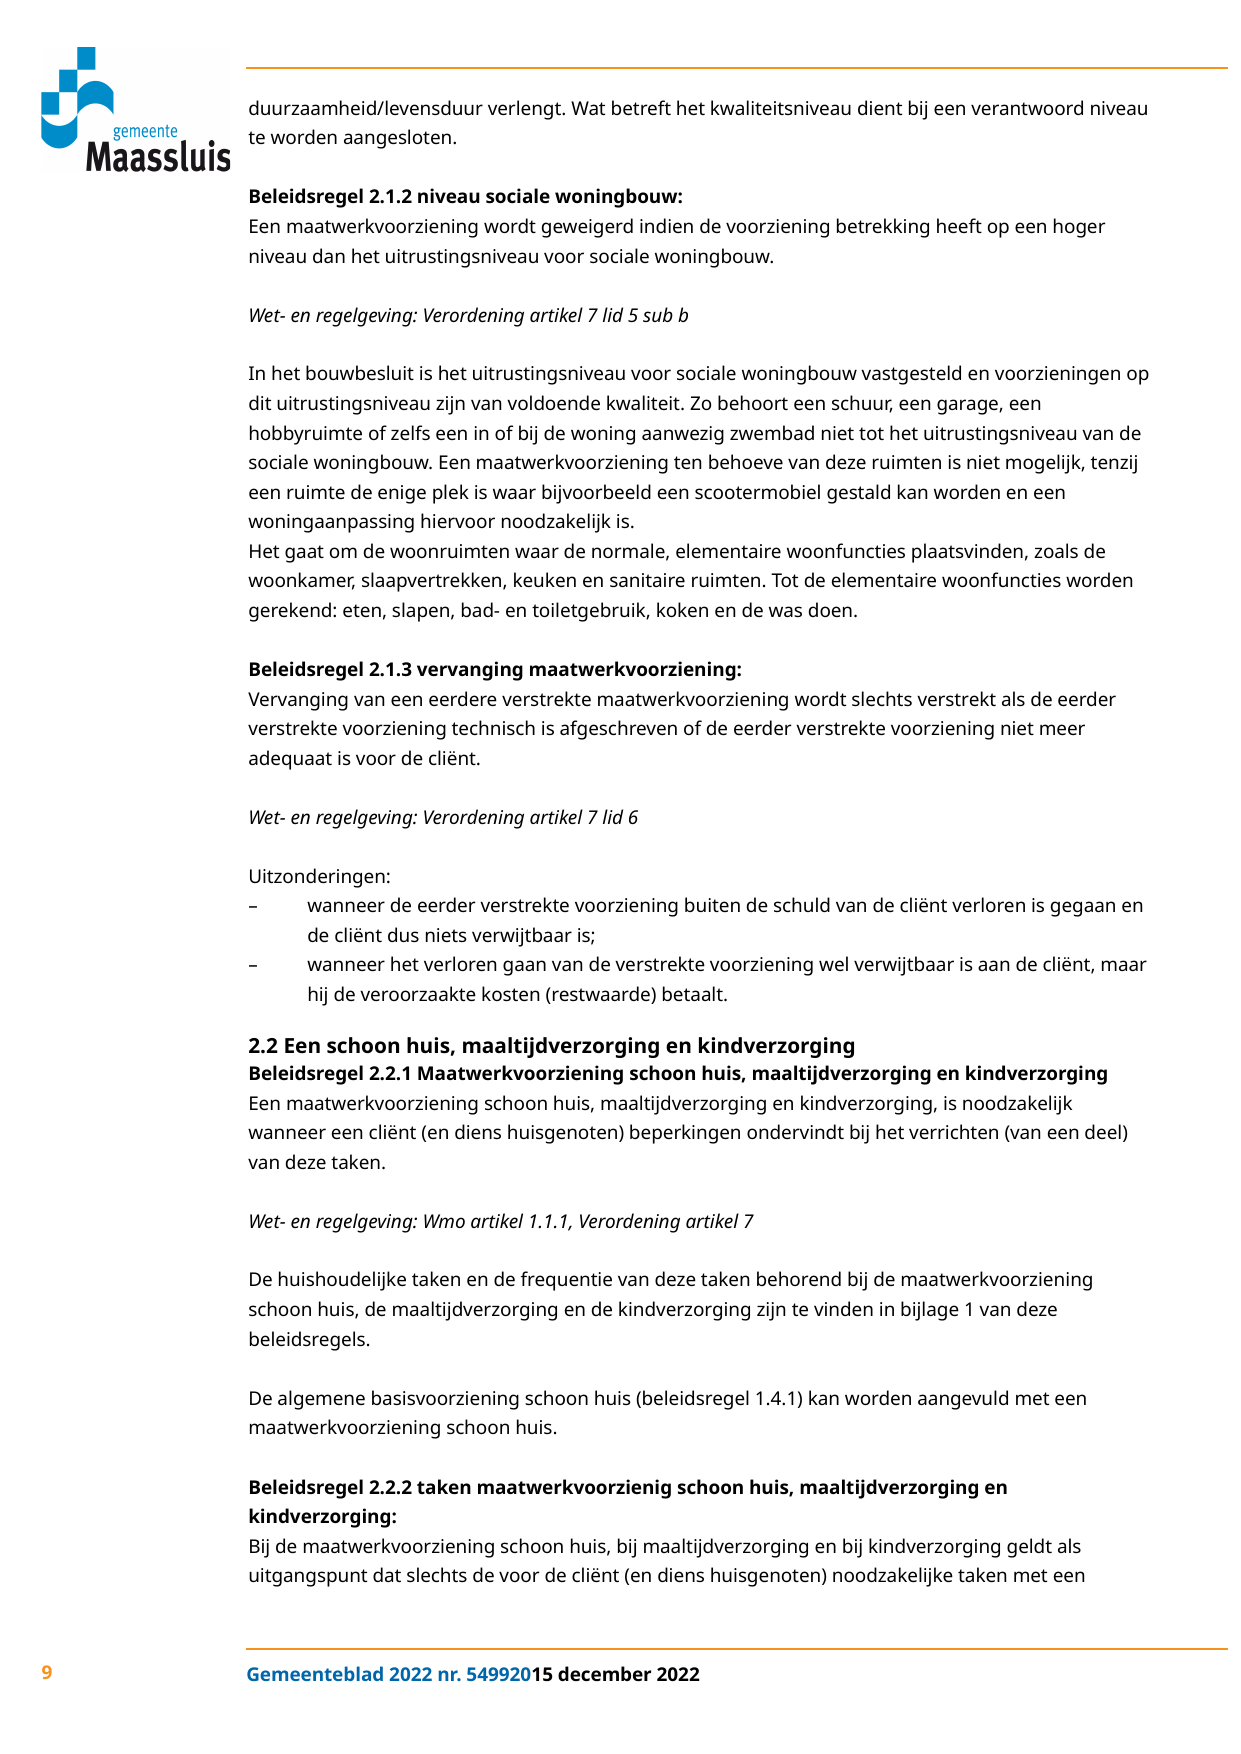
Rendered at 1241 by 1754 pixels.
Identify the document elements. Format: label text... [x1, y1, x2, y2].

picture [41, 47, 231, 172]
table_header Beleidsregel 2.2.1 Maatwerkvoorziening schoon huis, maaltijdverzorging en kindverzorging Een maatwerkvoorziening schoon huis, maaltijdverzorging en kindverzorging, is noodzakelijk wanneer een cliënt (en diens huisgenoten) beperkingen ondervindt bij het verrichten (van een deel) van deze taken. Wet- en regelgeving: Wmo artikel 1.1.1, Verordening artikel 7 [248, 1060, 1152, 1234]
table_header Beleidsregel 2.2.2 taken maatwerkvoorzienig schoon huis, maaltijdverzorging en kindverzorging: Bij de maatwerkvoorziening schoon huis, bij maaltijdverzorging en bij kindverzorging geldt als uitgangspunt dat slechts de voor de cliënt (en diens huisgenoten) noodzakelijke taken met een [248, 1474, 1152, 1588]
picture [41, 47, 77, 92]
text De huishoudelijke taken en de frequentie van deze taken behorend bij de maatwerkvoorziening schoon huis, de maaltijdverzorging en de kindverzorging zijn te vinden in bijlage 1 van deze beleidsregels. [248, 1267, 1152, 1352]
table_header Beleidsregel 2.1.2 niveau sociale woningbouw: Een maatwerkvoorziening wordt geweigerd indien de voorziening betrekking heeft op een hoger niveau dan het uitrustingsniveau voor sociale woningbouw. Wet- en regelgeving: Verordening artikel 7 lid 5 sub b [248, 184, 1152, 328]
text In het bouwbesluit is het uitrustingsniveau voor sociale woningbouw vastgesteld en voorzieningen op dit uitrustingsniveau zijn van voldoende kwaliteit. Zo behoort een schuur, een garage, een hobbyruimte of zelfs een in of bij de woning aanwezig zwembad niet tot het uitrustingsniveau van de sociale woningbouw. Een maatwerkvoorziening ten behoeve van deze ruimten is niet mogelijk, tenzij een ruimte de enige plek is waar bijvoorbeeld een scootermobiel gestald kan worden en een woningaanpassing hiervoor noodzakelijk is. [248, 361, 1152, 534]
table_header Beleidsregel 2.1.3 vervanging maatwerkvoorziening: Vervanging van een eerdere verstrekte maatwerkvoorziening wordt slechts verstrekt als de eerder verstrekte voorziening technisch is afgeschreven of de eerder verstrekte voorziening niet meer adequaat is voor de cliënt. Wet- en regelgeving: Verordening artikel 7 lid 6 [248, 656, 1152, 830]
text De algemene basisvoorziening schoon huis (beleidsregel 1.4.1) kan worden aangevuld met een maatwerkvoorziening schoon huis. [248, 1385, 1152, 1440]
text 2.2 Een schoon huis, maaltijdverzorging en kindverzorging [248, 1032, 1152, 1060]
text Het gaat om de woonruimten waar de normale, elementaire woonfuncties plaatsvinden, zoals de woonkamer, slaapvertrekken, keuken en sanitaire ruimten. Tot de elementaire woonfuncties worden gerekend: eten, slapen, bad- en toiletgebruik, koken en de was doen. [248, 538, 1152, 623]
text duurzaamheid/levensduur verlengt. Wat betreft het kwaliteitsniveau dient bij een verantwoord niveau te worden aangesloten. [248, 95, 1152, 150]
list wanneer het verloren gaan van de verstrekte voorziening wel verwijtbaar is aan de cliënt, maar hij de veroorzaakte kosten (restwaarde) betaalt. [248, 952, 1152, 1007]
text Uitzonderingen: [248, 863, 1152, 889]
list wanneer de eerder verstrekte voorziening buiten de schuld van de cliënt verloren is gegaan en de cliënt dus niets verwijtbaar is; [248, 892, 1152, 948]
